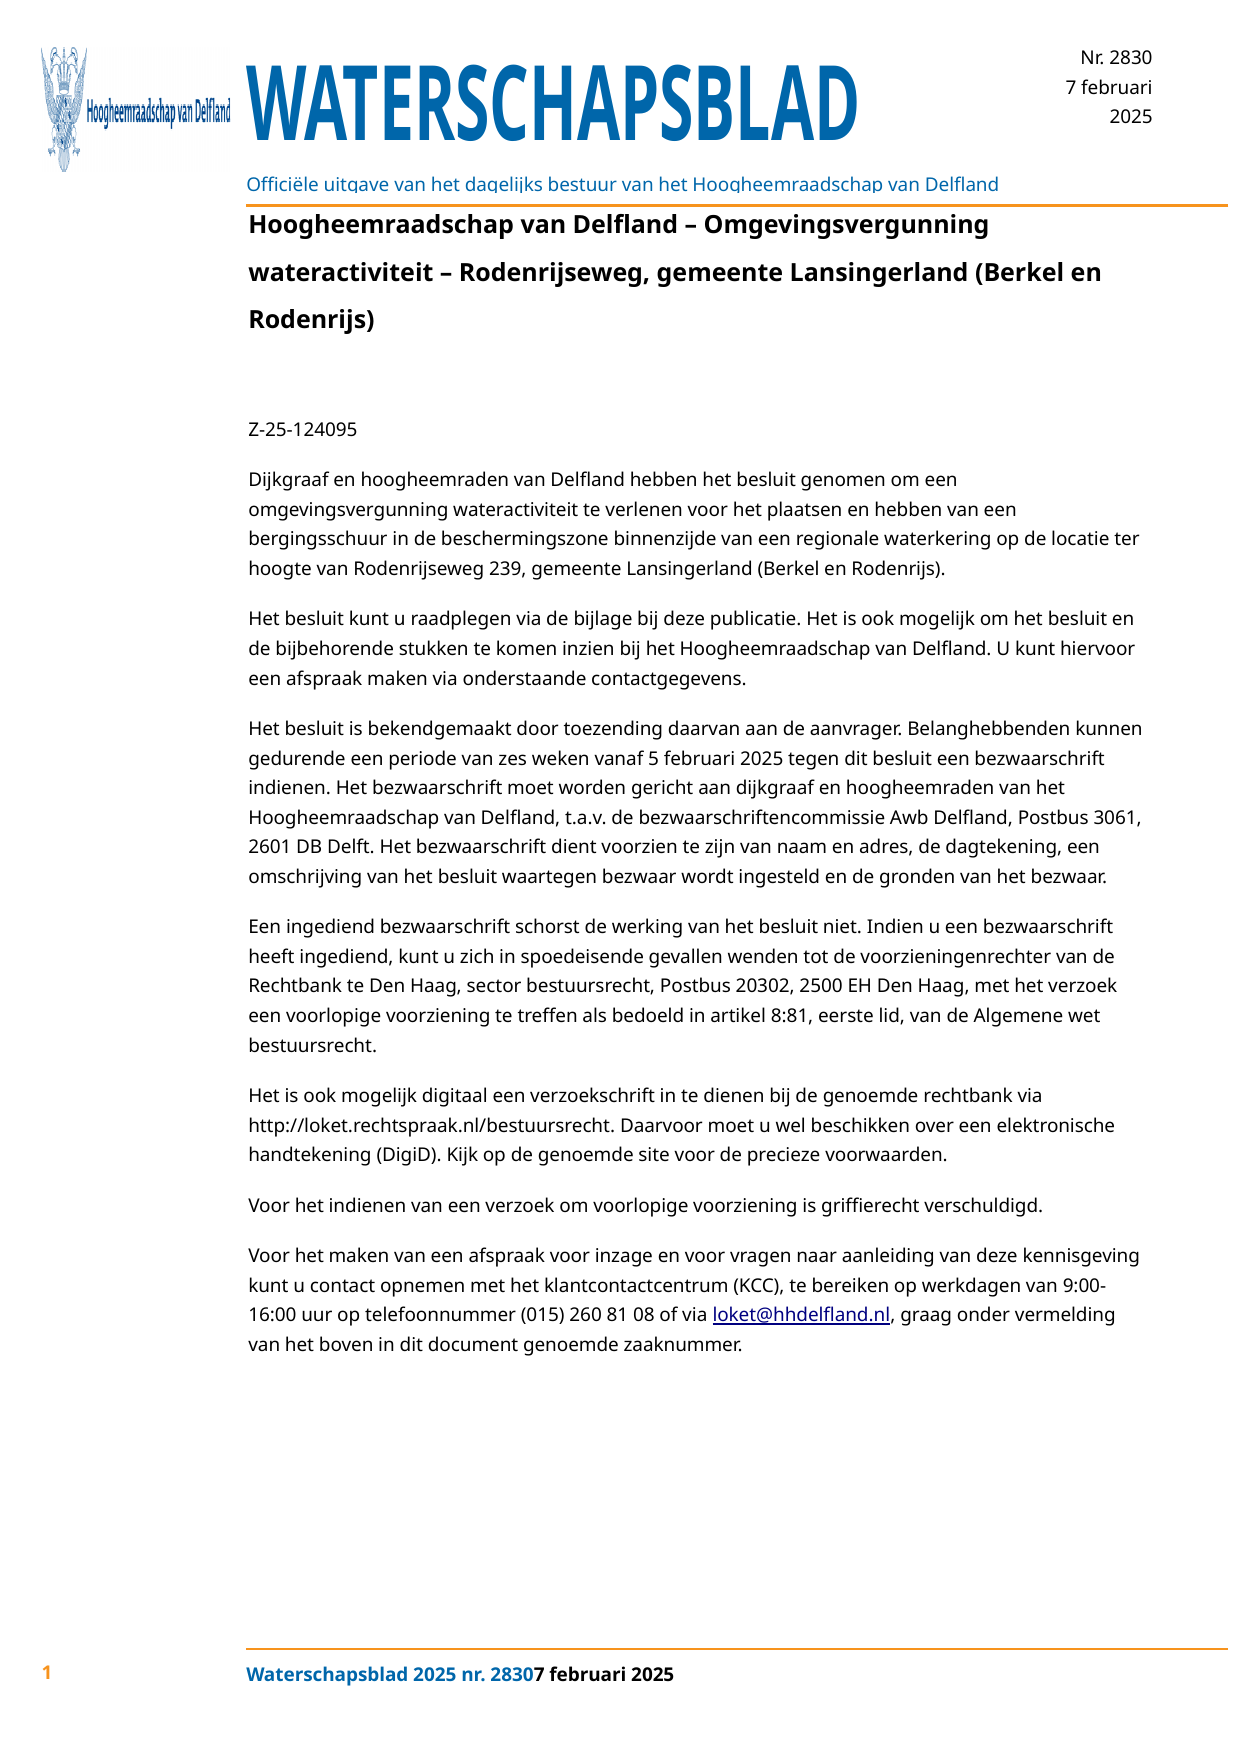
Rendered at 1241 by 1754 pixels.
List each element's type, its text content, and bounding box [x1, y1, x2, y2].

text Het is ook mogelijk digitaal een verzoekschrift in te dienen bij de genoemde rechtbank via http://loket.rechtspraak.nl/bestuursrecht. Daarvoor moet u wel beschikken over een elektronische handtekening (DigiD). Kijk op de genoemde site voor de precieze voorwaarden. [248, 1082, 1152, 1167]
text Dijkgraaf en hoogheemraden van Delfland hebben het besluit genomen om een omgevingsvergunning wateractiviteit te verlenen voor het plaatsen en hebben van een bergingsschuur in de beschermingszone binnenzijde van een regionale waterkering op de locatie ter hoogte van Rodenrijseweg 239, gemeente Lansingerland (Berkel en Rodenrijs). [248, 466, 1152, 581]
text Hoogheemraadschap van Delfland – Omgevingsvergunning wateractiviteit – Rodenrijseweg, gemeente Lansingerland (Berkel en Rodenrijs) [248, 207, 1152, 336]
text Voor het maken van een afspraak voor inzage en voor vragen naar aanleiding van deze kennisgeving kunt u contact opnemen met het klantcontactcentrum (KCC), te bereiken op werkdagen van 9:00-16:00 uur op telefoonnummer (015) 260 81 08 of via loket@hhdelfland.nl, graag onder vermelding van het boven in dit document genoemde zaaknummer. [248, 1242, 1152, 1357]
text Voor het indienen van een verzoek om voorlopige voorziening is griffierecht verschuldigd. [248, 1192, 1152, 1217]
text Z-25-124095 [248, 416, 1152, 442]
text Het besluit kunt u raadplegen via de bijlage bij deze publicatie. Het is ook mogelijk om het besluit en de bijbehorende stukken te komen inzien bij het Hoogheemraadschap van Delfland. U kunt hiervoor een afspraak maken via onderstaande contactgegevens. [248, 606, 1152, 690]
picture [41, 47, 231, 172]
text Een ingediend bezwaarschrift schorst de werking van het besluit niet. Indien u een bezwaarschrift heeft ingediend, kunt u zich in spoedeisende gevallen wenden tot de voorzieningenrechter van de Rechtbank te Den Haag, sector bestuursrecht, Postbus 20302, 2500 EH Den Haag, met het verzoek een voorlopige voorziening te treffen als bedoeld in artikel 8:81, eerste lid, van de Algemene wet bestuursrecht. [248, 913, 1152, 1057]
text Het besluit is bekendgemaakt door toezending daarvan aan de aanvrager. Belanghebbenden kunnen gedurende een periode van zes weken vanaf 5 februari 2025 tegen dit besluit een bezwaarschrift indienen. Het bezwaarschrift moet worden gericht aan dijkgraaf en hoogheemraden van het Hoogheemraadschap van Delfland, t.a.v. de bezwaarschriftencommissie Awb Delfland, Postbus 3061, 2601 DB Delft. Het bezwaarschrift dient voorzien te zijn van naam en adres, de dagtekening, een omschrijving van het besluit waartegen bezwaar wordt ingesteld en de gronden van het bezwaar. [248, 715, 1152, 889]
